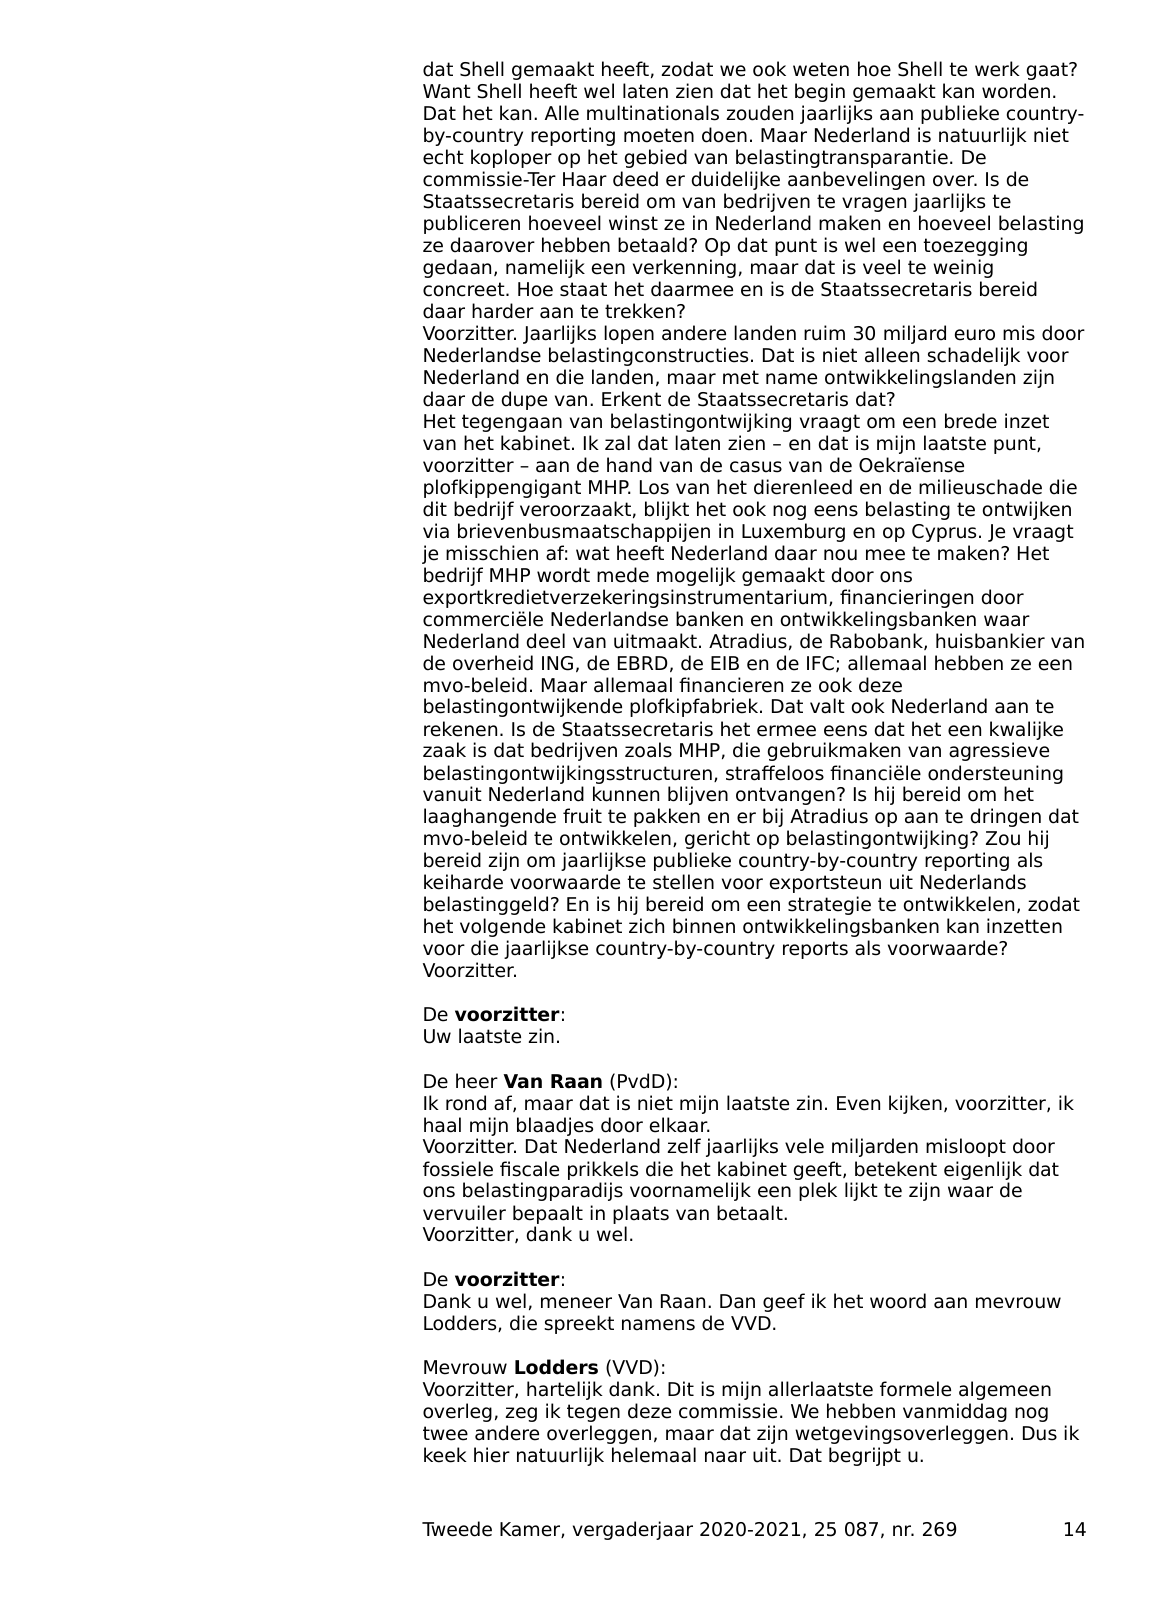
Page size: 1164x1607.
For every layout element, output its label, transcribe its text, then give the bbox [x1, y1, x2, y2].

text Dank u wel, meneer Van Raan. Dan geef ik het woord aan mevrouw Lodders, die spreekt namens de VVD. [422, 1291, 1087, 1334]
text Ik rond af, maar dat is niet mijn laatste zin. Even kijken, voorzitter, ik haal mijn blaadjes door elkaar. [422, 1092, 1087, 1136]
text Voorzitter, dank u wel. [422, 1224, 1087, 1246]
text Voorzitter, hartelijk dank. Dit is mijn allerlaatste formele algemeen overleg, zeg ik tegen deze commissie. We hebben vanmiddag nog twee andere overleggen, maar dat zijn wetgevingsoverleggen. Dus ik keek hier natuurlijk helemaal naar uit. Dat begrijpt u. [422, 1379, 1087, 1467]
text Het tegengaan van belastingontwijking vraagt om een brede inzet van het kabinet. Ik zal dat laten zien – en dat is mijn laatste punt, voorzitter – aan de hand van de casus van de Oekraïense plofkippengigant MHP. Los van het dierenleed en de milieuschade die dit bedrijf veroorzaakt, blijkt het ook nog eens belasting te ontwijken via brievenbusmaatschappijen in Luxemburg en op Cyprus. Je vraagt je misschien af: wat heeft Nederland daar nou mee te maken? Het bedrijf MHP wordt mede mogelijk gemaakt door ons exportkredietverzekeringsinstrumentarium, financieringen door commerciële Nederlandse banken en ontwikkelingsbanken waar Nederland deel van uitmaakt. Atradius, de Rabobank, huisbankier van de overheid ING, de EBRD, de EIB en de IFC; allemaal hebben ze een mvo-beleid. Maar allemaal financieren ze ook deze belastingontwijkende plofkipfabriek. Dat valt ook Nederland aan te rekenen. Is de Staatssecretaris het ermee eens dat het een kwalijke zaak is dat bedrijven zoals MHP, die gebruikmaken van agressieve belastingontwijkingsstructuren, straffeloos financiële ondersteuning vanuit Nederland kunnen blijven ontvangen? Is hij bereid om het laaghangende fruit te pakken en er bij Atradius op aan te dringen dat mvo-beleid te ontwikkelen, gericht op belastingontwijking? Zou hij bereid zijn om jaarlijkse publieke country-by-country reporting als keiharde voorwaarde te stellen voor exportsteun uit Nederlands belastinggeld? En is hij bereid om een strategie te ontwikkelen, zodat het volgende kabinet zich binnen ontwikkelingsbanken kan inzetten voor die jaarlijkse country-by-country reports als voorwaarde? [422, 411, 1087, 960]
text Uw laatste zin. [422, 1026, 1087, 1048]
text De heer Van Raan (PvdD): [422, 1071, 1087, 1092]
text Voorzitter. Jaarlijks lopen andere landen ruim 30 miljard euro mis door Nederlandse belastingconstructies. Dat is niet alleen schadelijk voor Nederland en die landen, maar met name ontwikkelingslanden zijn daar de dupe van. Erkent de Staatssecretaris dat? [422, 323, 1087, 411]
text Voorzitter. Dat Nederland zelf jaarlijks vele miljarden misloopt door fossiele fiscale prikkels die het kabinet geeft, betekent eigenlijk dat ons belastingparadijs voornamelijk een plek lijkt te zijn waar de vervuiler bepaalt in plaats van betaalt. [422, 1136, 1087, 1224]
text De voorzitter: [422, 1004, 1087, 1026]
text Voorzitter. [422, 960, 1087, 982]
text De voorzitter: [422, 1268, 1087, 1291]
text dat Shell gemaakt heeft, zodat we ook weten hoe Shell te werk gaat? Want Shell heeft wel laten zien dat het begin gemaakt kan worden. Dat het kan. Alle multinationals zouden jaarlijks aan publieke country-by-country reporting moeten doen. Maar Nederland is natuurlijk niet echt koploper op het gebied van belastingtransparantie. De commissie-Ter Haar deed er duidelijke aanbevelingen over. Is de Staatssecretaris bereid om van bedrijven te vragen jaarlijks te publiceren hoeveel winst ze in Nederland maken en hoeveel belasting ze daarover hebben betaald? Op dat punt is wel een toezegging gedaan, namelijk een verkenning, maar dat is veel te weinig concreet. Hoe staat het daarmee en is de Staatssecretaris bereid daar harder aan te trekken? [422, 59, 1087, 323]
text Mevrouw Lodders (VVD): [422, 1357, 1087, 1379]
